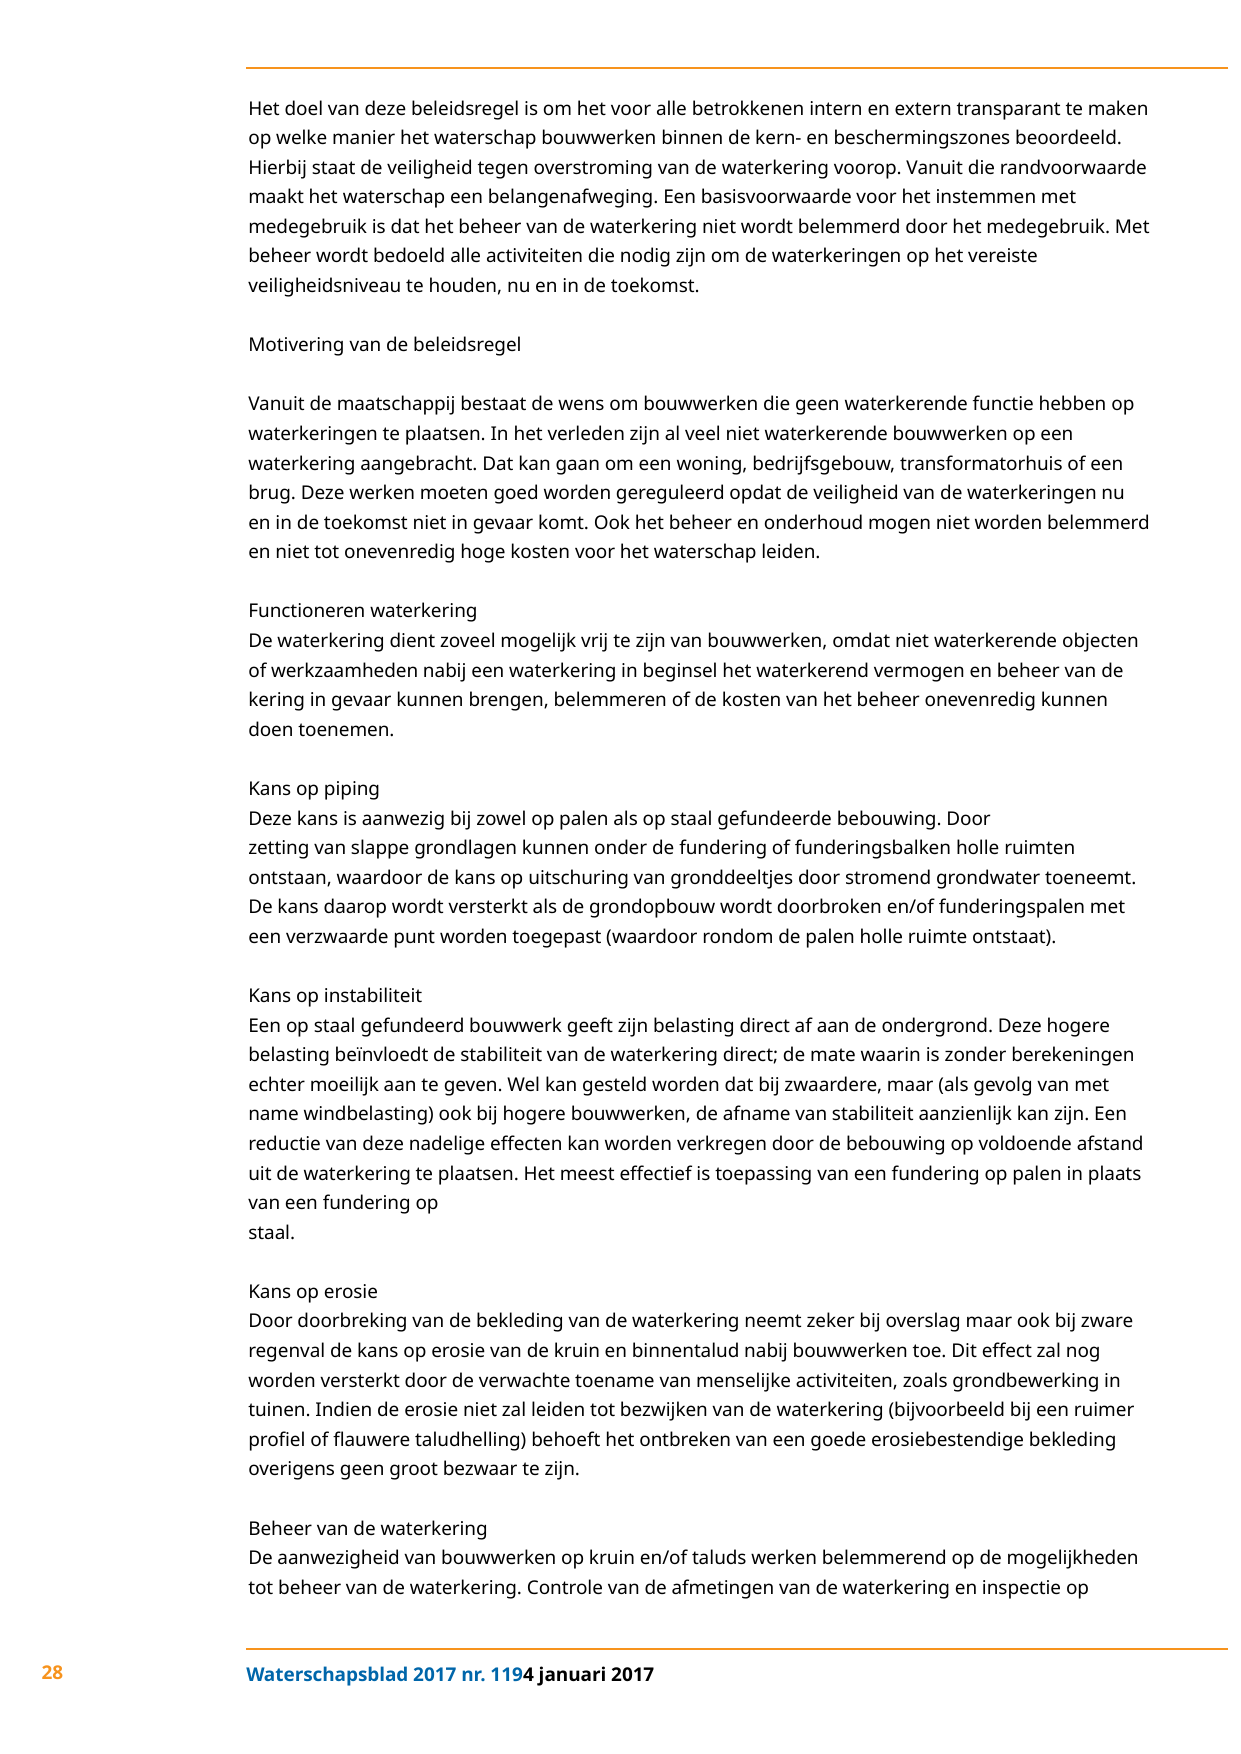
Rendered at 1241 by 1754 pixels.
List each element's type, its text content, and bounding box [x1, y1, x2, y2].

text De aanwezigheid van bouwwerken op kruin en/of taluds werken belemmerend op de mogelijkheden tot beheer van de waterkering. Controle van de afmetingen van de waterkering en inspectie op [248, 1544, 1152, 1600]
text Motivering van de beleidsregel [248, 331, 1152, 357]
picture [41, 47, 231, 172]
text Vanuit de maatschappij bestaat de wens om bouwwerken die geen waterkerende functie hebben op waterkeringen te plaatsen. In het verleden zijn al veel niet waterkerende bouwwerken op een waterkering aangebracht. Dat kan gaan om een woning, bedrijfsgebouw, transformatorhuis of een brug. Deze werken moeten goed worden gereguleerd opdat de veiligheid van de waterkeringen nu en in de toekomst niet in gevaar komt. Ook het beheer en onderhoud mogen niet worden belemmerd en niet tot onevenredig hoge kosten voor het waterschap leiden. [248, 391, 1152, 564]
text Door doorbreking van de bekleding van de waterkering neemt zeker bij overslag maar ook bij zware regenval de kans op erosie van de kruin en binnentalud nabij bouwwerken toe. Dit effect zal nog worden versterkt door de verwachte toename van menselijke activiteiten, zoals grondbewerking in tuinen. Indien de erosie niet zal leiden tot bezwijken van de waterkering (bijvoorbeeld bij een ruimer profiel of flauwere taludhelling) behoeft het ontbreken van een goede erosiebestendige bekleding overigens geen groot bezwaar te zijn. [248, 1308, 1152, 1481]
text Beheer van de waterkering [248, 1515, 1152, 1541]
text staal. [248, 1219, 1152, 1245]
text Functioneren waterkering [248, 598, 1152, 623]
text zetting van slappe grondlagen kunnen onder de fundering of funderingsbalken holle ruimten ontstaan, waardoor de kans op uitschuring van gronddeeltjes door stromend grondwater toeneemt. De kans daarop wordt versterkt als de grondopbouw wordt doorbroken en/of funderingspalen met een verzwaarde punt worden toegepast (waardoor rondom de palen holle ruimte ontstaat). [248, 834, 1152, 949]
text Deze kans is aanwezig bij zowel op palen als op staal gefundeerde bebouwing. Door [248, 805, 1152, 831]
text Een op staal gefundeerd bouwwerk geeft zijn belasting direct af aan de ondergrond. Deze hogere belasting beïnvloedt de stabiliteit van de waterkering direct; de mate waarin is zonder berekeningen echter moeilijk aan te geven. Wel kan gesteld worden dat bij zwaardere, maar (als gevolg van met name windbelasting) ook bij hogere bouwwerken, de afname van stabiliteit aanzienlijk kan zijn. Een reductie van deze nadelige effecten kan worden verkregen door de bebouwing op voldoende afstand uit de waterkering te plaatsen. Het meest effectief is toepassing van een fundering op palen in plaats van een fundering op [248, 1012, 1152, 1215]
text Kans op erosie [248, 1278, 1152, 1304]
text Het doel van deze beleidsregel is om het voor alle betrokkenen intern en extern transparant te maken op welke manier het waterschap bouwwerken binnen de kern- en beschermingszones beoordeeld. Hierbij staat de veiligheid tegen overstroming van de waterkering voorop. Vanuit die randvoorwaarde maakt het waterschap een belangenafweging. Een basisvoorwaarde voor het instemmen met medegebruik is dat het beheer van de waterkering niet wordt belemmerd door het medegebruik. Met beheer wordt bedoeld alle activiteiten die nodig zijn om de waterkeringen op het vereiste veiligheidsniveau te houden, nu en in de toekomst. [248, 95, 1152, 298]
text Kans op piping [248, 775, 1152, 801]
text Kans op instabiliteit [248, 982, 1152, 1008]
text De waterkering dient zoveel mogelijk vrij te zijn van bouwwerken, omdat niet waterkerende objecten of werkzaamheden nabij een waterkering in beginsel het waterkerend vermogen en beheer van de kering in gevaar kunnen brengen, belemmeren of de kosten van het beheer onevenredig kunnen doen toenemen. [248, 627, 1152, 742]
